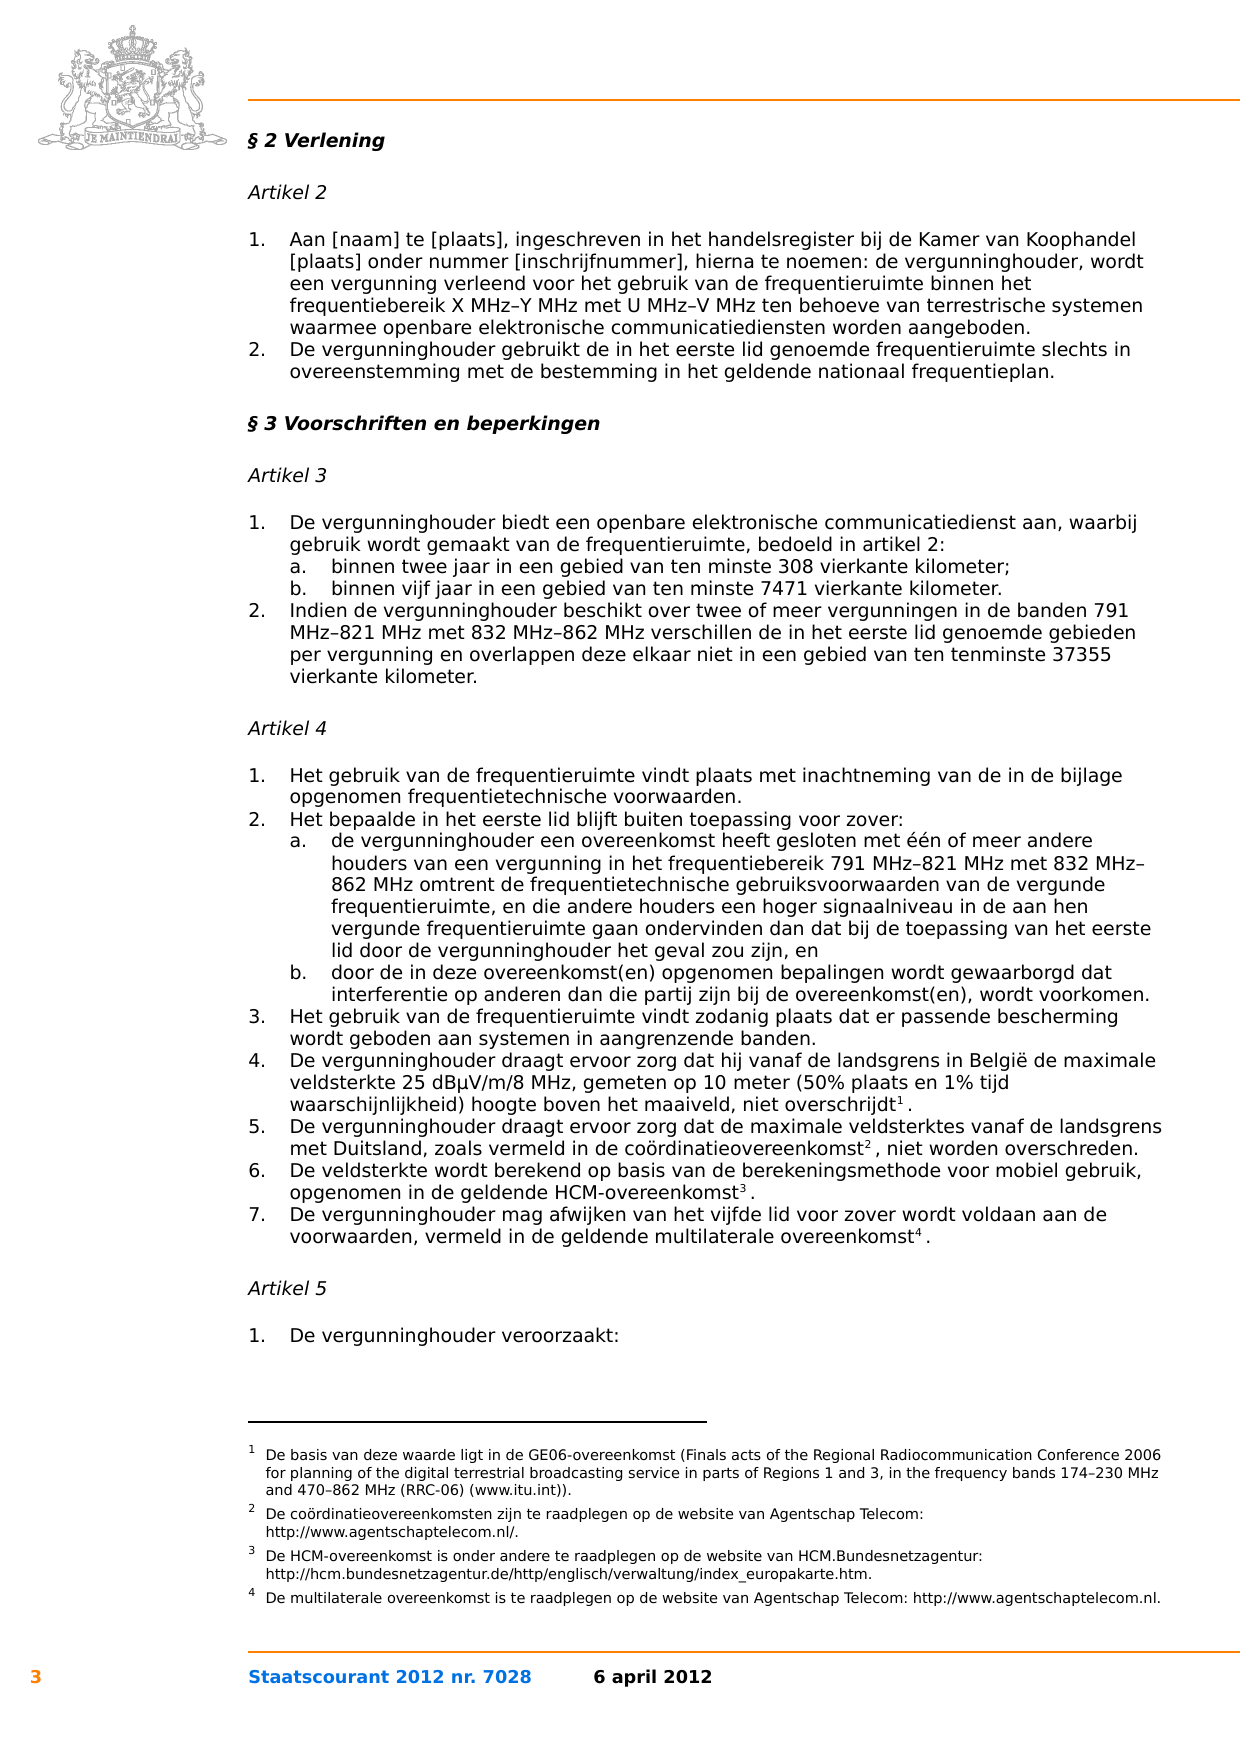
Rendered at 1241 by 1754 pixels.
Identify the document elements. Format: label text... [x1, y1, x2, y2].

subtitle Artikel 2 [248, 182, 1163, 204]
text 1. Aan [naam] te [plaats], ingeschreven in het handelsregister bij de Kamer van Koophandel [plaats] onder nummer [inschrijfnummer], hierna te noemen: de vergunninghouder, wordt een vergunning verleend voor het gebruik van de frequentieruimte binnen het frequentiebereik X MHz–Y MHz met U MHz–V MHz ten behoeve van terrestrische systemen waarmee openbare elektronische communicatiediensten worden aangeboden. [248, 229, 1163, 339]
text b. binnen vijf jaar in een gebied van ten minste 7471 vierkante kilometer. [289, 578, 1163, 599]
text 3. Het gebruik van de frequentieruimte vindt zodanig plaats dat er passende bescherming wordt geboden aan systemen in aangrenzende banden. [248, 1006, 1163, 1050]
subtitle Artikel 4 [248, 717, 1163, 739]
text 1. De vergunninghouder biedt een openbare elektronische communicatiedienst aan, waarbij gebruik wordt gemaakt van de frequentieruimte, bedoeld in artikel 2: [248, 512, 1163, 556]
text 7. De vergunninghouder mag afwijken van het vijfde lid voor zover wordt voldaan aan de voorwaarden, vermeld in de geldende multilaterale overeenkomst. [248, 1204, 1163, 1248]
text De coördinatieovereenkomsten zijn te raadplegen op de website van Agentschap Telecom: http://www.agentschaptelecom.nl/. [248, 1502, 1163, 1541]
text a. de vergunninghouder een overeenkomst heeft gesloten met één of meer andere houders van een vergunning in het frequentiebereik 791 MHz–821 MHz met 832 MHz–862 MHz omtrent de frequentietechnische gebruiksvoorwaarden van de vergunde frequentieruimte, en die andere houders een hoger signaalniveau in de aan hen vergunde frequentieruimte gaan ondervinden dan dat bij de toepassing van het eerste lid door de vergunninghouder het geval zou zijn, en [289, 830, 1163, 962]
text 4. De vergunninghouder draagt ervoor zorg dat hij vanaf de landsgrens in België de maximale veldsterkte 25 dBµV/m/8 MHz, gemeten op 10 meter (50% plaats en 1% tijd waarschijnlijkheid) hoogte boven het maaiveld, niet overschrijdt. [248, 1050, 1163, 1116]
text 2. Het bepaalde in het eerste lid blijft buiten toepassing voor zover: [248, 808, 1163, 830]
subtitle § 3 Voorschriften en beperkingen [248, 413, 1163, 435]
subtitle § 2 Verlening [248, 130, 1163, 152]
picture [38, 25, 227, 150]
text b. door de in deze overeenkomst(en) opgenomen bepalingen wordt gewaarborgd dat interferentie op anderen dan die partij zijn bij de overeenkomst(en), wordt voorkomen. [289, 962, 1163, 1006]
text 2. De vergunninghouder gebruikt de in het eerste lid genoemde frequentieruimte slechts in overeenstemming met de bestemming in het geldende nationaal frequentieplan. [248, 339, 1163, 383]
subtitle Artikel 5 [248, 1278, 1163, 1300]
text 1. Het gebruik van de frequentieruimte vindt plaats met inachtneming van de in de bijlage opgenomen frequentietechnische voorwaarden. [248, 764, 1163, 808]
text 6. De veldsterkte wordt berekend op basis van de berekeningsmethode voor mobiel gebruik, opgenomen in de geldende HCM-overeenkomst. [248, 1160, 1163, 1204]
text a. binnen twee jaar in een gebied van ten minste 308 vierkante kilometer; [289, 556, 1163, 578]
text De multilaterale overeenkomst is te raadplegen op de website van Agentschap Telecom: http://www.agentschaptelecom.nl. [248, 1586, 1163, 1608]
text De basis van deze waarde ligt in de GE06-overeenkomst (Finals acts of the Regional Radiocommunication Conference 2006 for planning of the digital terrestrial broadcasting service in parts of Regions 1 and 3, in the frequency bands 174–230 MHz and 470–862 MHz (RRC-06) (www.itu.int)). [248, 1443, 1163, 1499]
text 2. Indien de vergunninghouder beschikt over twee of meer vergunningen in de banden 791 MHz–821 MHz met 832 MHz–862 MHz verschillen de in het eerste lid genoemde gebieden per vergunning en overlappen deze elkaar niet in een gebied van ten tenminste 37355 vierkante kilometer. [248, 599, 1163, 687]
text 5. De vergunninghouder draagt ervoor zorg dat de maximale veldsterktes vanaf de landsgrens met Duitsland, zoals vermeld in de coördinatieovereenkomst, niet worden overschreden. [248, 1116, 1163, 1160]
subtitle Artikel 3 [248, 465, 1163, 487]
text De HCM-overeenkomst is onder andere te raadplegen op de website van HCM.Bundesnetzagentur: http://hcm.bundesnetzagentur.de/http/englisch/verwaltung/index_europakarte.htm. [248, 1544, 1163, 1583]
text 1. De vergunninghouder veroorzaakt: [248, 1325, 1163, 1347]
